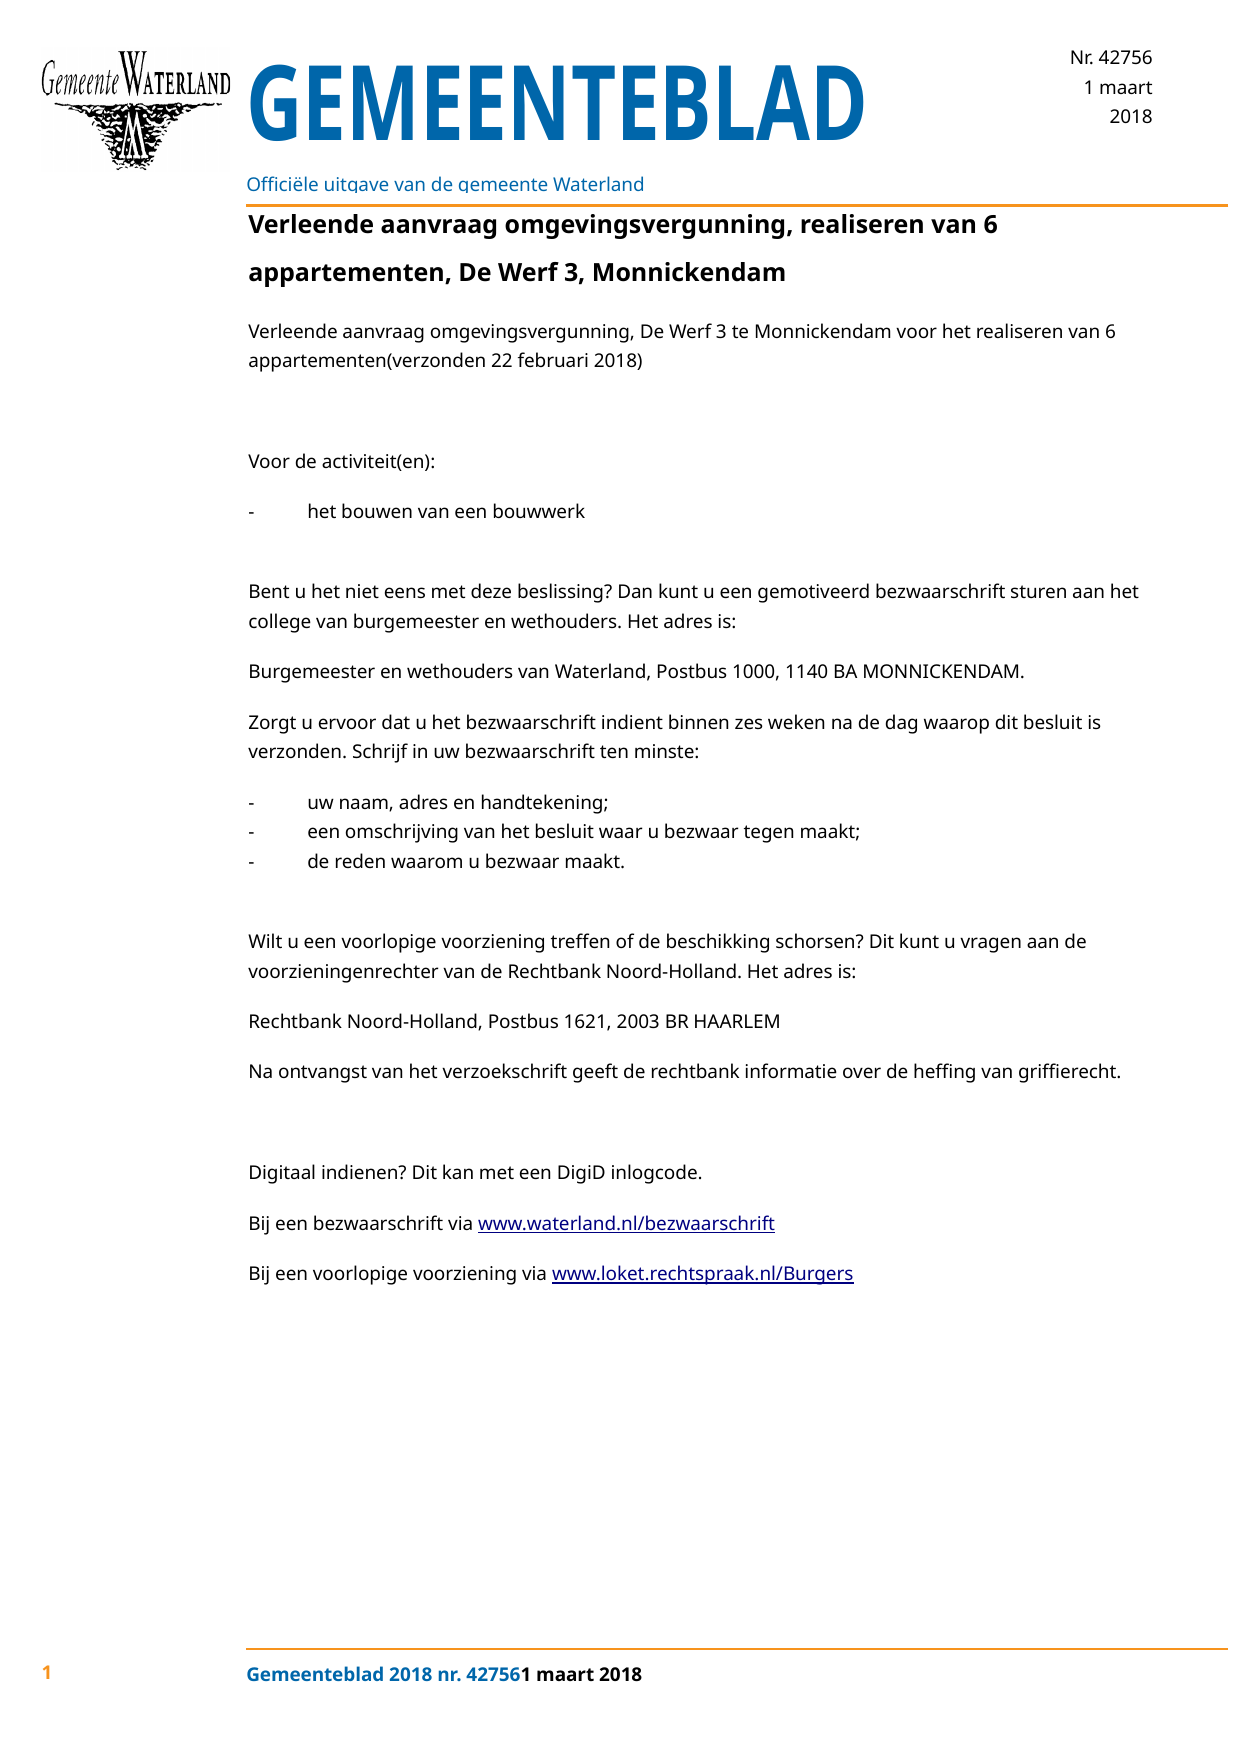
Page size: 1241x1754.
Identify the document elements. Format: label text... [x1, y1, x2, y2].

text Rechtbank Noord-Holland, Postbus 1621, 2003 BR HAARLEM [248, 1008, 1152, 1034]
text Voor de activiteit(en): [248, 448, 1152, 474]
text Burgemeester en wethouders van Waterland, Postbus 1000, 1140 BA MONNICKENDAM. [248, 659, 1152, 684]
text Verleende aanvraag omgevingsvergunning, De Werf 3 te Monnickendam voor het realiseren van 6 appartementen(verzonden 22 februari 2018) [248, 318, 1152, 373]
text Na ontvangst van het verzoekschrift geeft de rechtbank informatie over de heffing van griffierecht. [248, 1059, 1152, 1084]
list de reden waarom u bezwaar maakt. [248, 848, 1152, 874]
text Wilt u een voorlopige voorziening treffen of de beschikking schorsen? Dit kunt u vragen aan de voorzieningenrechter van de Rechtbank Noord-Holland. Het adres is: [248, 928, 1152, 984]
list het bouwen van een bouwwerk [248, 499, 1152, 524]
text Digitaal indienen? Dit kan met een DigiD inlogcode. [248, 1159, 1152, 1185]
list uw naam, adres en handtekening; [248, 789, 1152, 815]
text Verleende aanvraag omgevingsvergunning, realiseren van 6 appartementen, De Werf 3, Monnickendam [248, 207, 1152, 288]
picture [41, 47, 231, 172]
text Bij een voorlopige voorziening via www.loket.rechtspraak.nl/Burgers [248, 1260, 1152, 1286]
text Bent u het niet eens met deze beslissing? Dan kunt u een gemotiveerd bezwaarschrift sturen aan het college van burgemeester en wethouders. Het adres is: [248, 579, 1152, 634]
text Bij een bezwaarschrift via www.waterland.nl/bezwaarschrift [248, 1210, 1152, 1236]
text Zorgt u ervoor dat u het bezwaarschrift indient binnen zes weken na de dag waarop dit besluit is verzonden. Schrijf in uw bezwaarschrift ten minste: [248, 709, 1152, 764]
list een omschrijving van het besluit waar u bezwaar tegen maakt; [248, 819, 1152, 844]
